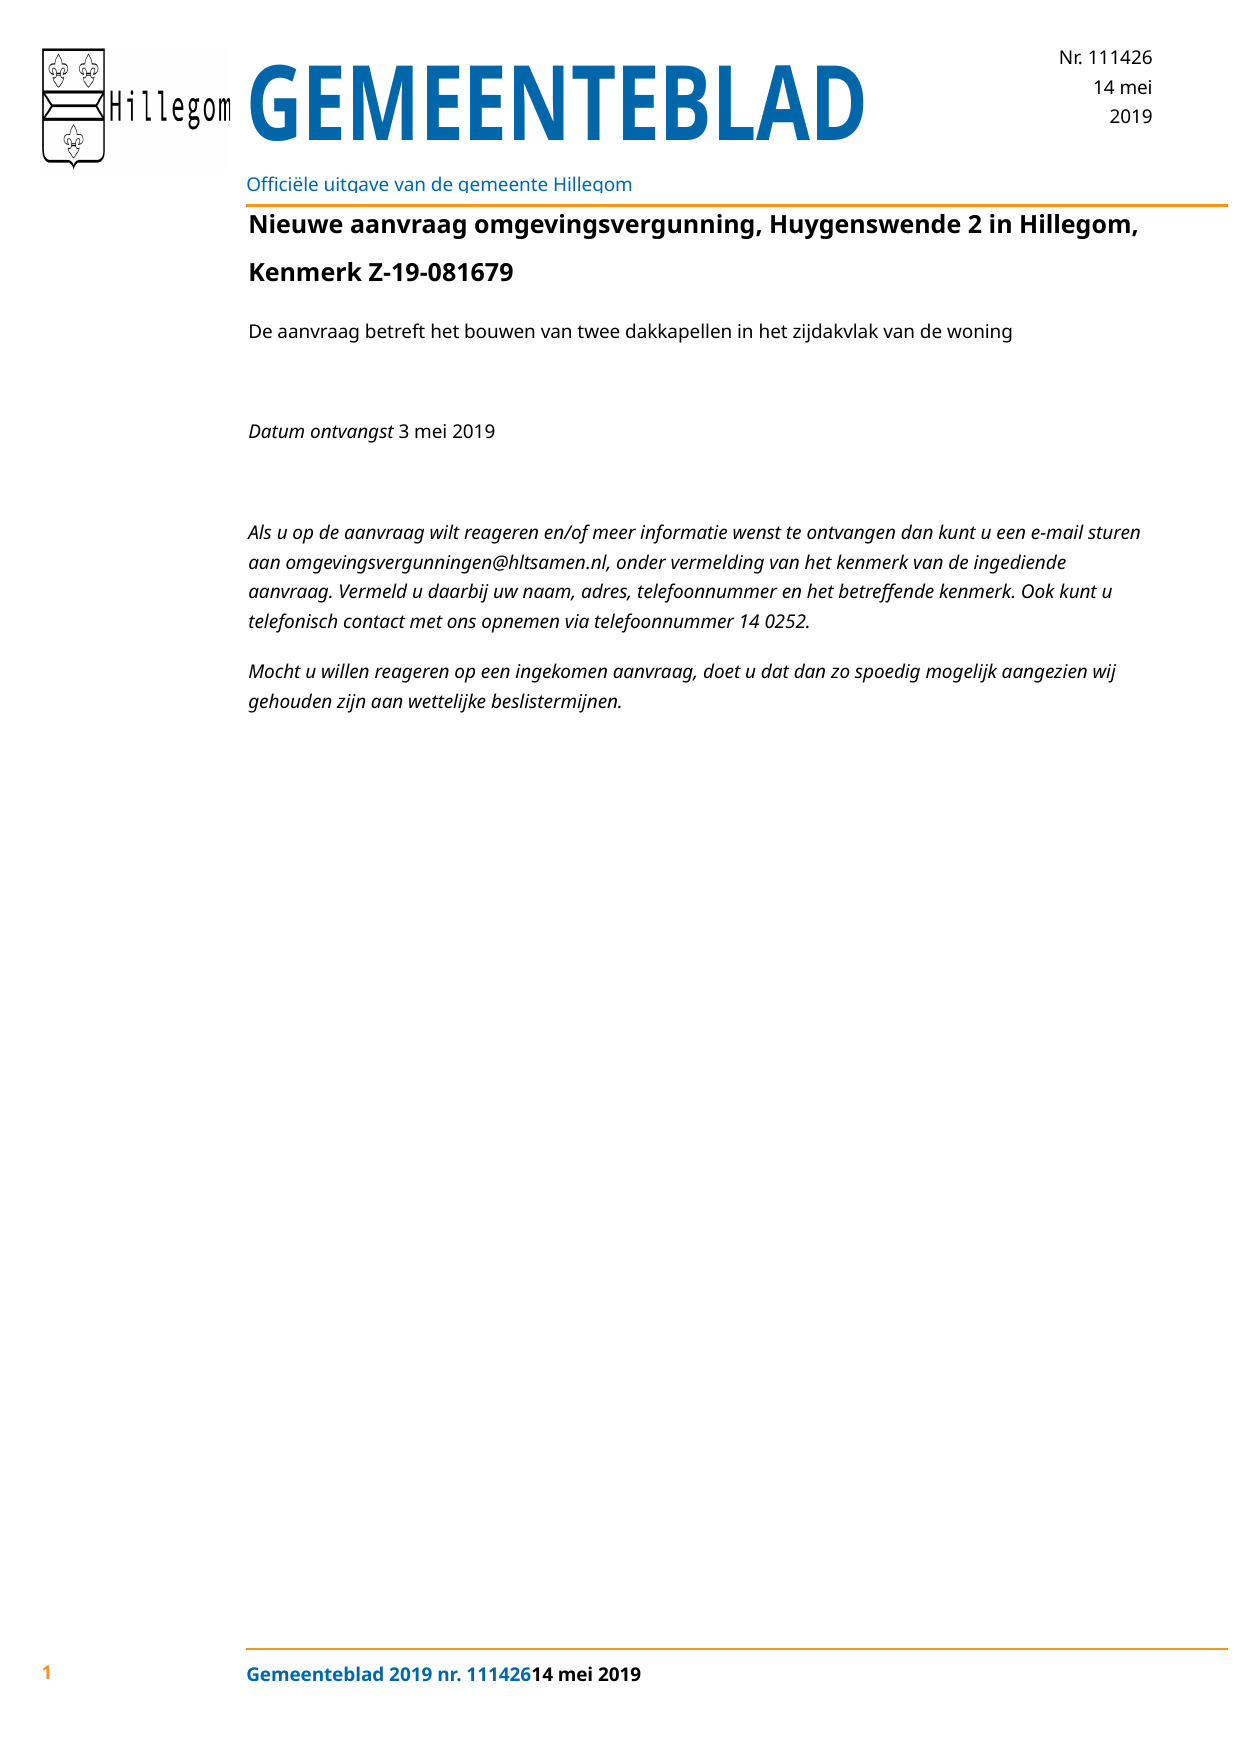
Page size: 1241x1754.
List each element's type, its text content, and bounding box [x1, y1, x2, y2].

picture [41, 47, 231, 172]
text Datum ontvangst 3 mei 2019 [248, 419, 1152, 444]
text De aanvraag betreft het bouwen van twee dakkapellen in het zijdakvlak van de woning [248, 318, 1152, 344]
text Als u op de aanvraag wilt reageren en/of meer informatie wenst te ontvangen dan kunt u een e-mail sturen aan omgevingsvergunningen@hltsamen.nl, onder vermelding van het kenmerk van de ingediende aanvraag. Vermeld u daarbij uw naam, adres, telefoonnummer en het betreffende kenmerk. Ook kunt u telefonisch contact met ons opnemen via telefoonnummer 14 0252. [248, 519, 1152, 634]
text Mocht u willen reageren op een ingekomen aanvraag, doet u dat dan zo spoedig mogelijk aangezien wij gehouden zijn aan wettelijke beslistermijnen. [248, 659, 1152, 714]
text Nieuwe aanvraag omgevingsvergunning, Huygenswende 2 in Hillegom, Kenmerk Z-19-081679 [248, 207, 1152, 288]
